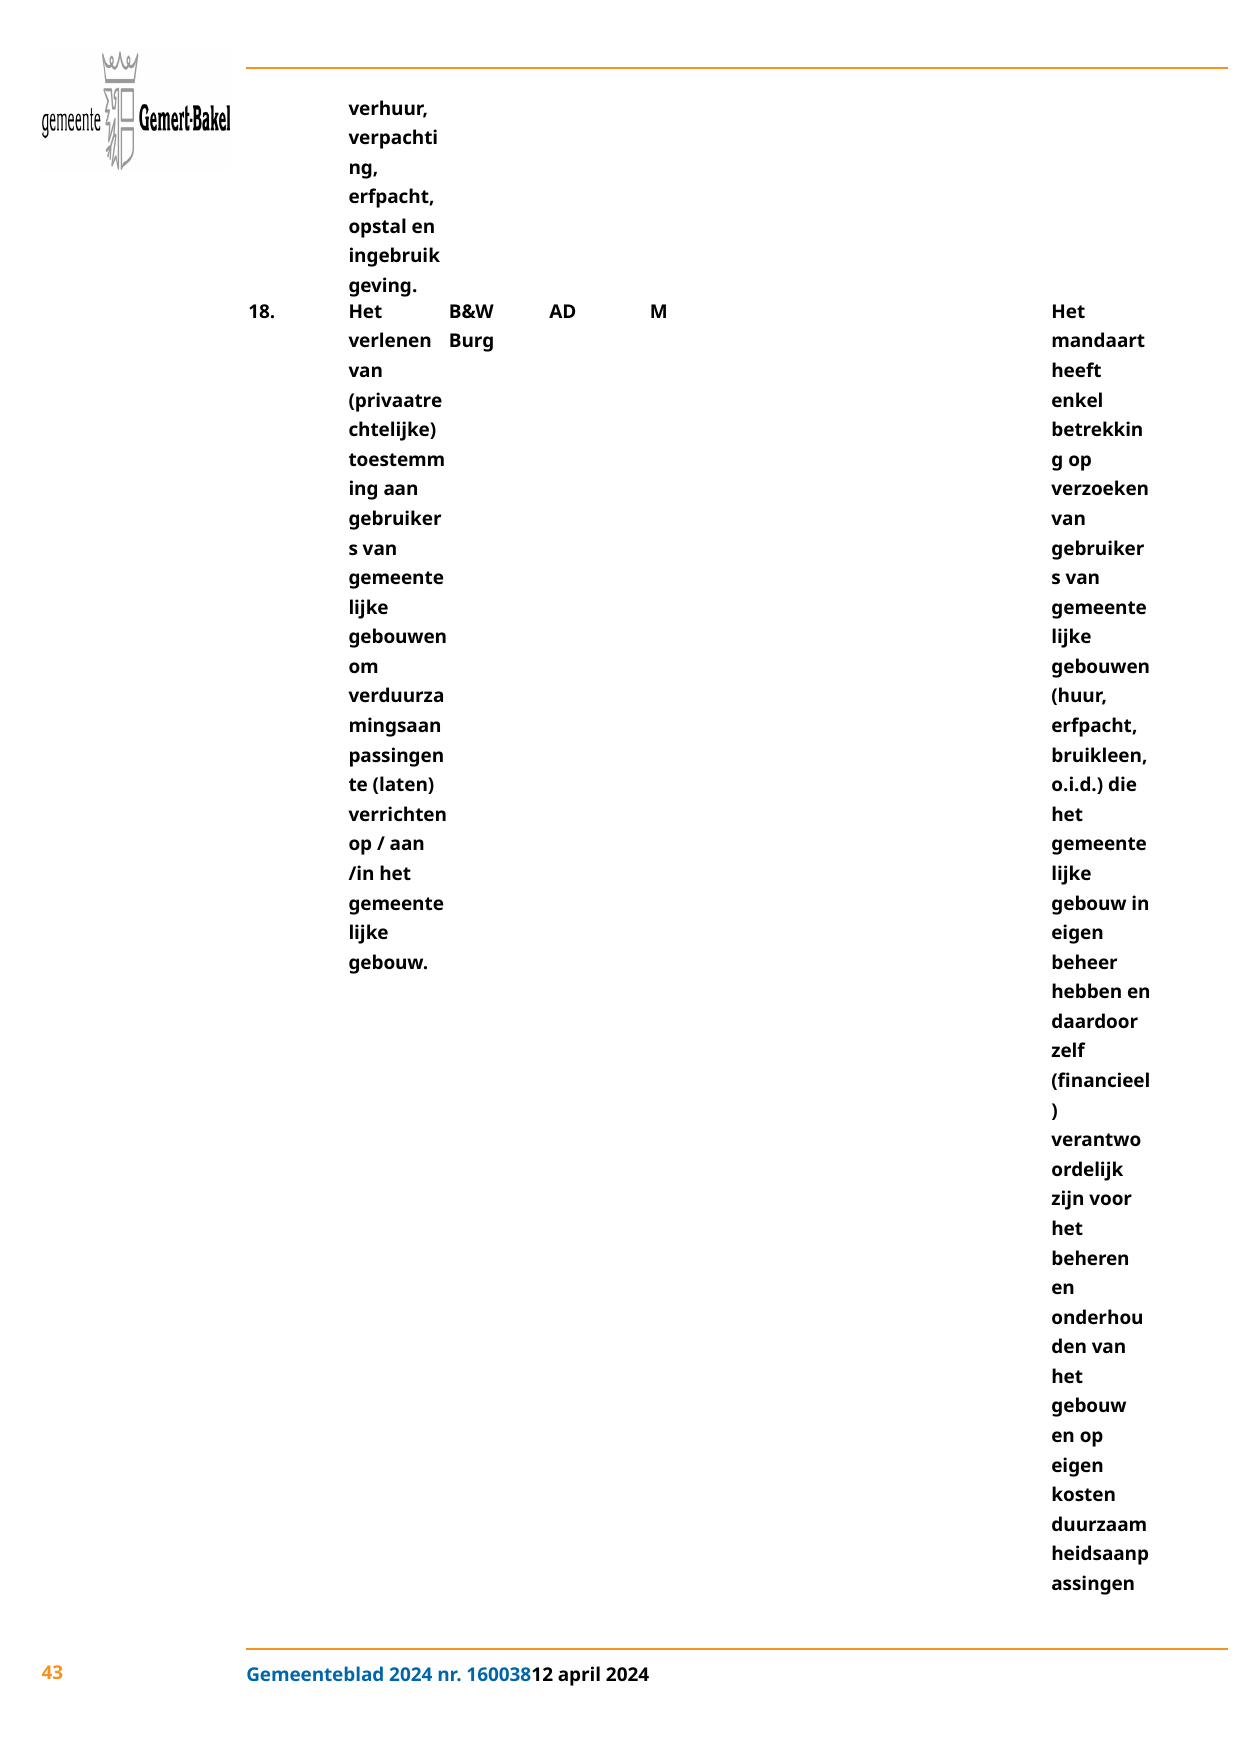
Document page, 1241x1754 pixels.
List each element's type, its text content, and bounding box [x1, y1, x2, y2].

table_cell [850, 298, 951, 1596]
table_cell AD [549, 298, 649, 1596]
table_cell Het verlenen van (privaatrechtelijke) toestemming aan gebruikers van gemeentelijke gebouwen om verduurzamingsaanpassingen te (laten) verrichten op / aan /in het gemeentelijke gebouw. [348, 298, 449, 1596]
table_cell [650, 95, 750, 298]
table_cell [850, 95, 951, 298]
table_cell [248, 95, 348, 298]
table_cell 18. [248, 298, 348, 1596]
table_cell B&W Burg [449, 298, 549, 1596]
table_cell [951, 298, 1051, 1596]
table_cell [750, 95, 850, 298]
picture [41, 47, 231, 172]
table_cell [549, 95, 649, 298]
table_cell verhuur, verpachting, erfpacht, opstal en ingebruikgeving. [348, 95, 449, 298]
table_cell Het mandaart heeft enkel betrekking op verzoeken van gebruikers van gemeentelijke gebouwen (huur, erfpacht, bruikleen, o.i.d.) die het gemeentelijke gebouw in eigen beheer hebben en daardoor zelf (financieel) verantwoordelijk zijn voor het beheren en onderhouden van het gebouw en op eigen kosten duurzaamheidsaanpassingen [1051, 298, 1152, 1596]
table_cell [951, 95, 1051, 298]
table_cell M [650, 298, 750, 1596]
table_cell [449, 95, 549, 298]
table_cell [750, 298, 850, 1596]
table_cell [1051, 95, 1152, 298]
